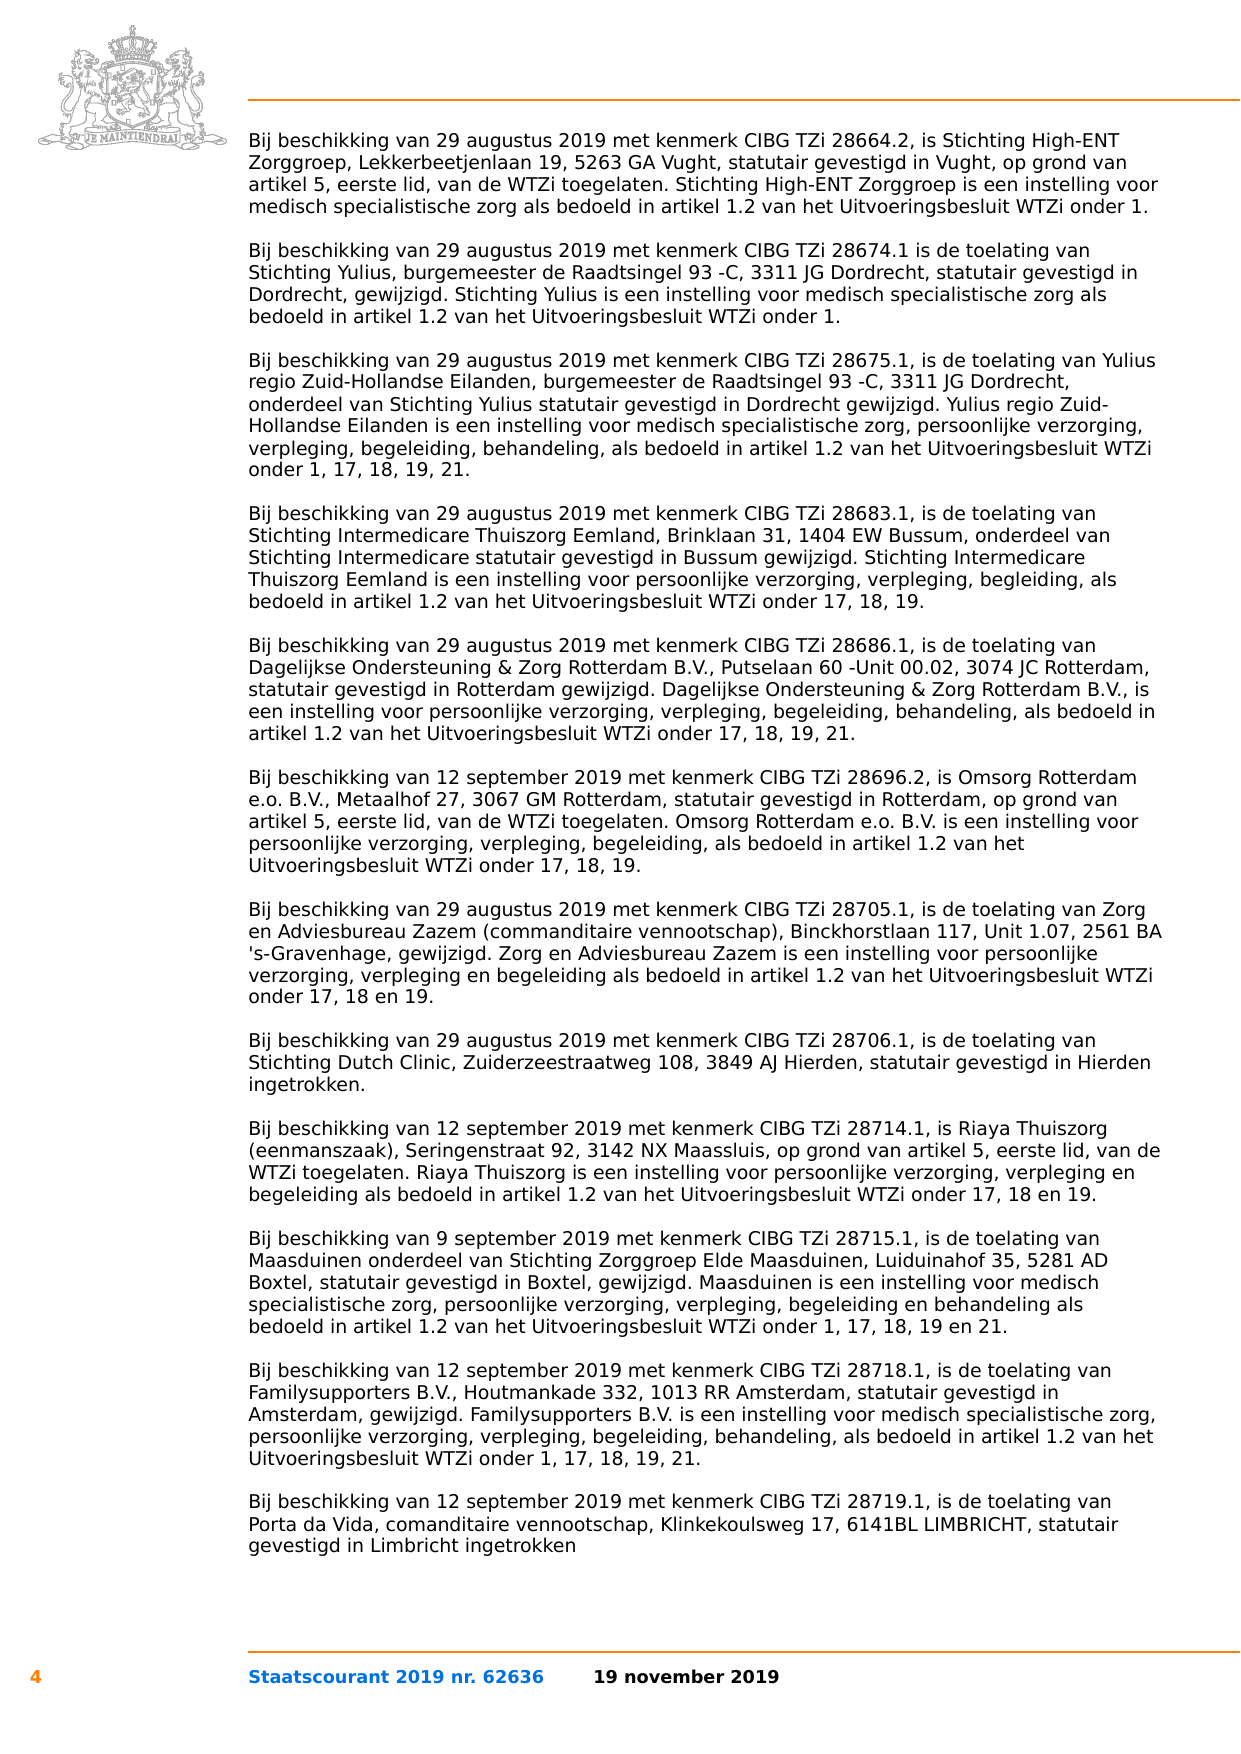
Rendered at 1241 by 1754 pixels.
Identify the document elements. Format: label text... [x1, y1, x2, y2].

text Bij beschikking van 29 augustus 2019 met kenmerk CIBG TZi 28664.2, is Stichting High-ENT Zorggroep, Lekkerbeetjenlaan 19, 5263 GA Vught, statutair gevestigd in Vught, op grond van artikel 5, eerste lid, van de WTZi toegelaten. Stichting High-ENT Zorggroep is een instelling voor medisch specialistische zorg als bedoeld in artikel 1.2 van het Uitvoeringsbesluit WTZi onder 1. [248, 130, 1163, 218]
text Bij beschikking van 12 september 2019 met kenmerk CIBG TZi 28719.1, is de toelating van Porta da Vida, comanditaire vennootschap, Klinkekoulsweg 17, 6141BL LIMBRICHT, statutair gevestigd in Limbricht ingetrokken [248, 1491, 1163, 1557]
text Bij beschikking van 12 september 2019 met kenmerk CIBG TZi 28714.1, is Riaya Thuiszorg (eenmanszaak), Seringenstraat 92, 3142 NX Maassluis, op grond van artikel 5, eerste lid, van de WTZi toegelaten. Riaya Thuiszorg is een instelling voor persoonlijke verzorging, verpleging en begeleiding als bedoeld in artikel 1.2 van het Uitvoeringsbesluit WTZi onder 17, 18 en 19. [248, 1118, 1163, 1206]
text Bij beschikking van 12 september 2019 met kenmerk CIBG TZi 28696.2, is Omsorg Rotterdam e.o. B.V., Metaalhof 27, 3067 GM Rotterdam, statutair gevestigd in Rotterdam, op grond van artikel 5, eerste lid, van de WTZi toegelaten. Omsorg Rotterdam e.o. B.V. is een instelling voor persoonlijke verzorging, verpleging, begeleiding, als bedoeld in artikel 1.2 van het Uitvoeringsbesluit WTZi onder 17, 18, 19. [248, 767, 1163, 877]
text Bij beschikking van 29 augustus 2019 met kenmerk CIBG TZi 28706.1, is de toelating van Stichting Dutch Clinic, Zuiderzeestraatweg 108, 3849 AJ Hierden, statutair gevestigd in Hierden ingetrokken. [248, 1030, 1163, 1096]
picture [38, 25, 227, 150]
text Bij beschikking van 12 september 2019 met kenmerk CIBG TZi 28718.1, is de toelating van Familysupporters B.V., Houtmankade 332, 1013 RR Amsterdam, statutair gevestigd in Amsterdam, gewijzigd. Familysupporters B.V. is een instelling voor medisch specialistische zorg, persoonlijke verzorging, verpleging, begeleiding, behandeling, als bedoeld in artikel 1.2 van het Uitvoeringsbesluit WTZi onder 1, 17, 18, 19, 21. [248, 1360, 1163, 1469]
text Bij beschikking van 29 augustus 2019 met kenmerk CIBG TZi 28686.1, is de toelating van Dagelijkse Ondersteuning & Zorg Rotterdam B.V., Putselaan 60 -Unit 00.02, 3074 JC Rotterdam, statutair gevestigd in Rotterdam gewijzigd. Dagelijkse Ondersteuning & Zorg Rotterdam B.V., is een instelling voor persoonlijke verzorging, verpleging, begeleiding, behandeling, als bedoeld in artikel 1.2 van het Uitvoeringsbesluit WTZi onder 17, 18, 19, 21. [248, 635, 1163, 745]
text Bij beschikking van 9 september 2019 met kenmerk CIBG TZi 28715.1, is de toelating van Maasduinen onderdeel van Stichting Zorggroep Elde Maasduinen, Luiduinahof 35, 5281 AD Boxtel, statutair gevestigd in Boxtel, gewijzigd. Maasduinen is een instelling voor medisch specialistische zorg, persoonlijke verzorging, verpleging, begeleiding en behandeling als bedoeld in artikel 1.2 van het Uitvoeringsbesluit WTZi onder 1, 17, 18, 19 en 21. [248, 1228, 1163, 1338]
text Bij beschikking van 29 augustus 2019 met kenmerk CIBG TZi 28683.1, is de toelating van Stichting Intermedicare Thuiszorg Eemland, Brinklaan 31, 1404 EW Bussum, onderdeel van Stichting Intermedicare statutair gevestigd in Bussum gewijzigd. Stichting Intermedicare Thuiszorg Eemland is een instelling voor persoonlijke verzorging, verpleging, begleiding, als bedoeld in artikel 1.2 van het Uitvoeringsbesluit WTZi onder 17, 18, 19. [248, 503, 1163, 613]
text Bij beschikking van 29 augustus 2019 met kenmerk CIBG TZi 28675.1, is de toelating van Yulius regio Zuid-Hollandse Eilanden, burgemeester de Raadtsingel 93 -C, 3311 JG Dordrecht, onderdeel van Stichting Yulius statutair gevestigd in Dordrecht gewijzigd. Yulius regio Zuid-Hollandse Eilanden is een instelling voor medisch specialistische zorg, persoonlijke verzorging, verpleging, begeleiding, behandeling, als bedoeld in artikel 1.2 van het Uitvoeringsbesluit WTZi onder 1, 17, 18, 19, 21. [248, 349, 1163, 481]
text Bij beschikking van 29 augustus 2019 met kenmerk CIBG TZi 28674.1 is de toelating van Stichting Yulius, burgemeester de Raadtsingel 93 -C, 3311 JG Dordrecht, statutair gevestigd in Dordrecht, gewijzigd. Stichting Yulius is een instelling voor medisch specialistische zorg als bedoeld in artikel 1.2 van het Uitvoeringsbesluit WTZi onder 1. [248, 240, 1163, 328]
text Bij beschikking van 29 augustus 2019 met kenmerk CIBG TZi 28705.1, is de toelating van Zorg en Adviesbureau Zazem (commanditaire vennootschap), Binckhorstlaan 117, Unit 1.07, 2561 BA 's-Gravenhage, gewijzigd. Zorg en Adviesbureau Zazem is een instelling voor persoonlijke verzorging, verpleging en begeleiding als bedoeld in artikel 1.2 van het Uitvoeringsbesluit WTZi onder 17, 18 en 19. [248, 898, 1163, 1008]
